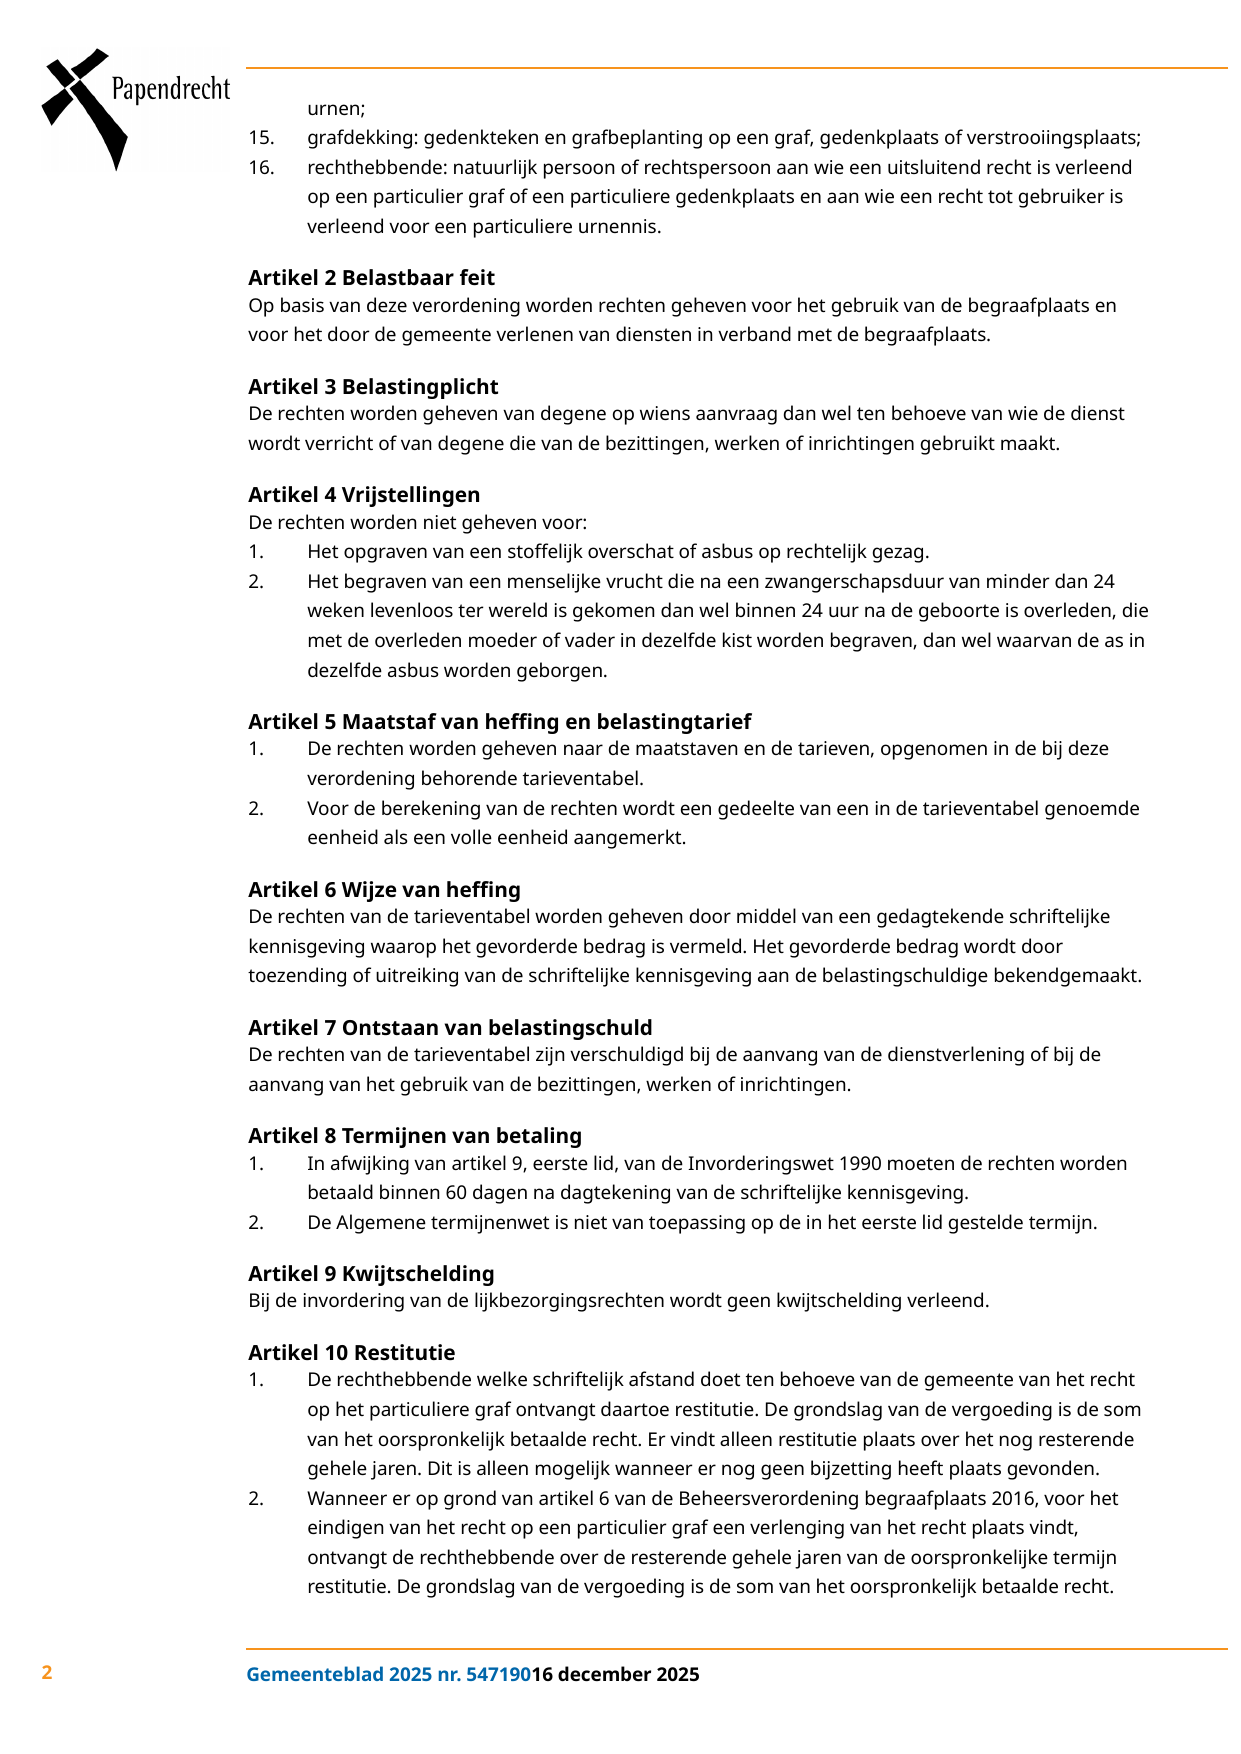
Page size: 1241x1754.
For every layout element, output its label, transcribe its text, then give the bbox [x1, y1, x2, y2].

text De rechten worden geheven van degene op wiens aanvraag dan wel ten behoeve van wie de dienst wordt verricht of van degene die van de bezittingen, werken of inrichtingen gebruikt maakt. [248, 400, 1152, 456]
text Artikel 4 Vrijstellingen [248, 480, 1152, 509]
list Wanneer er op grond van artikel 6 van de Beheersverordening begraafplaats 2016, voor het eindigen van het recht op een particulier graf een verlenging van het recht plaats vindt, ontvangt de rechthebbende over de resterende gehele jaren van de oorspronkelijke termijn restitutie. De grondslag van de vergoeding is de som van het oorspronkelijk betaalde recht. [248, 1485, 1152, 1599]
list Het opgraven van een stoffelijk overschat of asbus op rechtelijk gezag. [248, 538, 1152, 564]
list In afwijking van artikel 9, eerste lid, van de Invorderingswet 1990 moeten de rechten worden betaald binnen 60 dagen na dagtekening van de schriftelijke kennisgeving. [248, 1150, 1152, 1205]
text Artikel 7 Ontstaan van belastingschuld [248, 1013, 1152, 1041]
list Voor de berekening van de rechten wordt een gedeelte van een in de tarieventabel genoemde eenheid als een volle eenheid aangemerkt. [248, 795, 1152, 850]
text Op basis van deze verordening worden rechten geheven voor het gebruik van de begraafplaats en voor het door de gemeente verlenen van diensten in verband met de begraafplaats. [248, 292, 1152, 347]
text Artikel 3 Belastingplicht [248, 372, 1152, 400]
list grafdekking: gedenkteken en grafbeplanting op een graf, gedenkplaats of verstrooiingsplaats; [248, 124, 1152, 150]
text Artikel 8 Termijnen van betaling [248, 1121, 1152, 1150]
text De rechten worden niet geheven voor: [248, 509, 1152, 534]
text Artikel 9 Kwijtschelding [248, 1259, 1152, 1288]
list De rechten worden geheven naar de maatstaven en de tarieven, opgenomen in de bij deze verordening behorende tarieventabel. [248, 736, 1152, 791]
picture [41, 47, 231, 172]
text Artikel 6 Wijze van heffing [248, 875, 1152, 903]
text Artikel 5 Maatstaf van heffing en belastingtarief [248, 707, 1152, 736]
text De rechten van de tarieventabel worden geheven door middel van een gedagtekende schriftelijke kennisgeving waarop het gevorderde bedrag is vermeld. Het gevorderde bedrag wordt door toezending of uitreiking van de schriftelijke kennisgeving aan de belastingschuldige bekendgemaakt. [248, 903, 1152, 988]
list De Algemene termijnenwet is niet van toepassing op de in het eerste lid gestelde termijn. [248, 1209, 1152, 1234]
text De rechten van de tarieventabel zijn verschuldigd bij de aanvang van de dienstverlening of bij de aanvang van het gebruik van de bezittingen, werken of inrichtingen. [248, 1041, 1152, 1097]
text Artikel 10 Restitutie [248, 1338, 1152, 1367]
list urnen; [248, 95, 1152, 121]
list rechthebbende: natuurlijk persoon of rechtspersoon aan wie een uitsluitend recht is verleend op een particulier graf of een particuliere gedenkplaats en aan wie een recht tot gebruiker is verleend voor een particuliere urnennis. [248, 154, 1152, 239]
list Het begraven van een menselijke vrucht die na een zwangerschapsduur van minder dan 24 weken levenloos ter wereld is gekomen dan wel binnen 24 uur na de geboorte is overleden, die met de overleden moeder of vader in dezelfde kist worden begraven, dan wel waarvan de as in dezelfde asbus worden geborgen. [248, 568, 1152, 682]
text Bij de invordering van de lijkbezorgingsrechten wordt geen kwijtschelding verleend. [248, 1288, 1152, 1313]
text Artikel 2 Belastbaar feit [248, 263, 1152, 292]
list De rechthebbende welke schriftelijk afstand doet ten behoeve van de gemeente van het recht op het particuliere graf ontvangt daartoe restitutie. De grondslag van de vergoeding is de som van het oorspronkelijk betaalde recht. Er vindt alleen restitutie plaats over het nog resterende gehele jaren. Dit is alleen mogelijk wanneer er nog geen bijzetting heeft plaats gevonden. [248, 1367, 1152, 1481]
